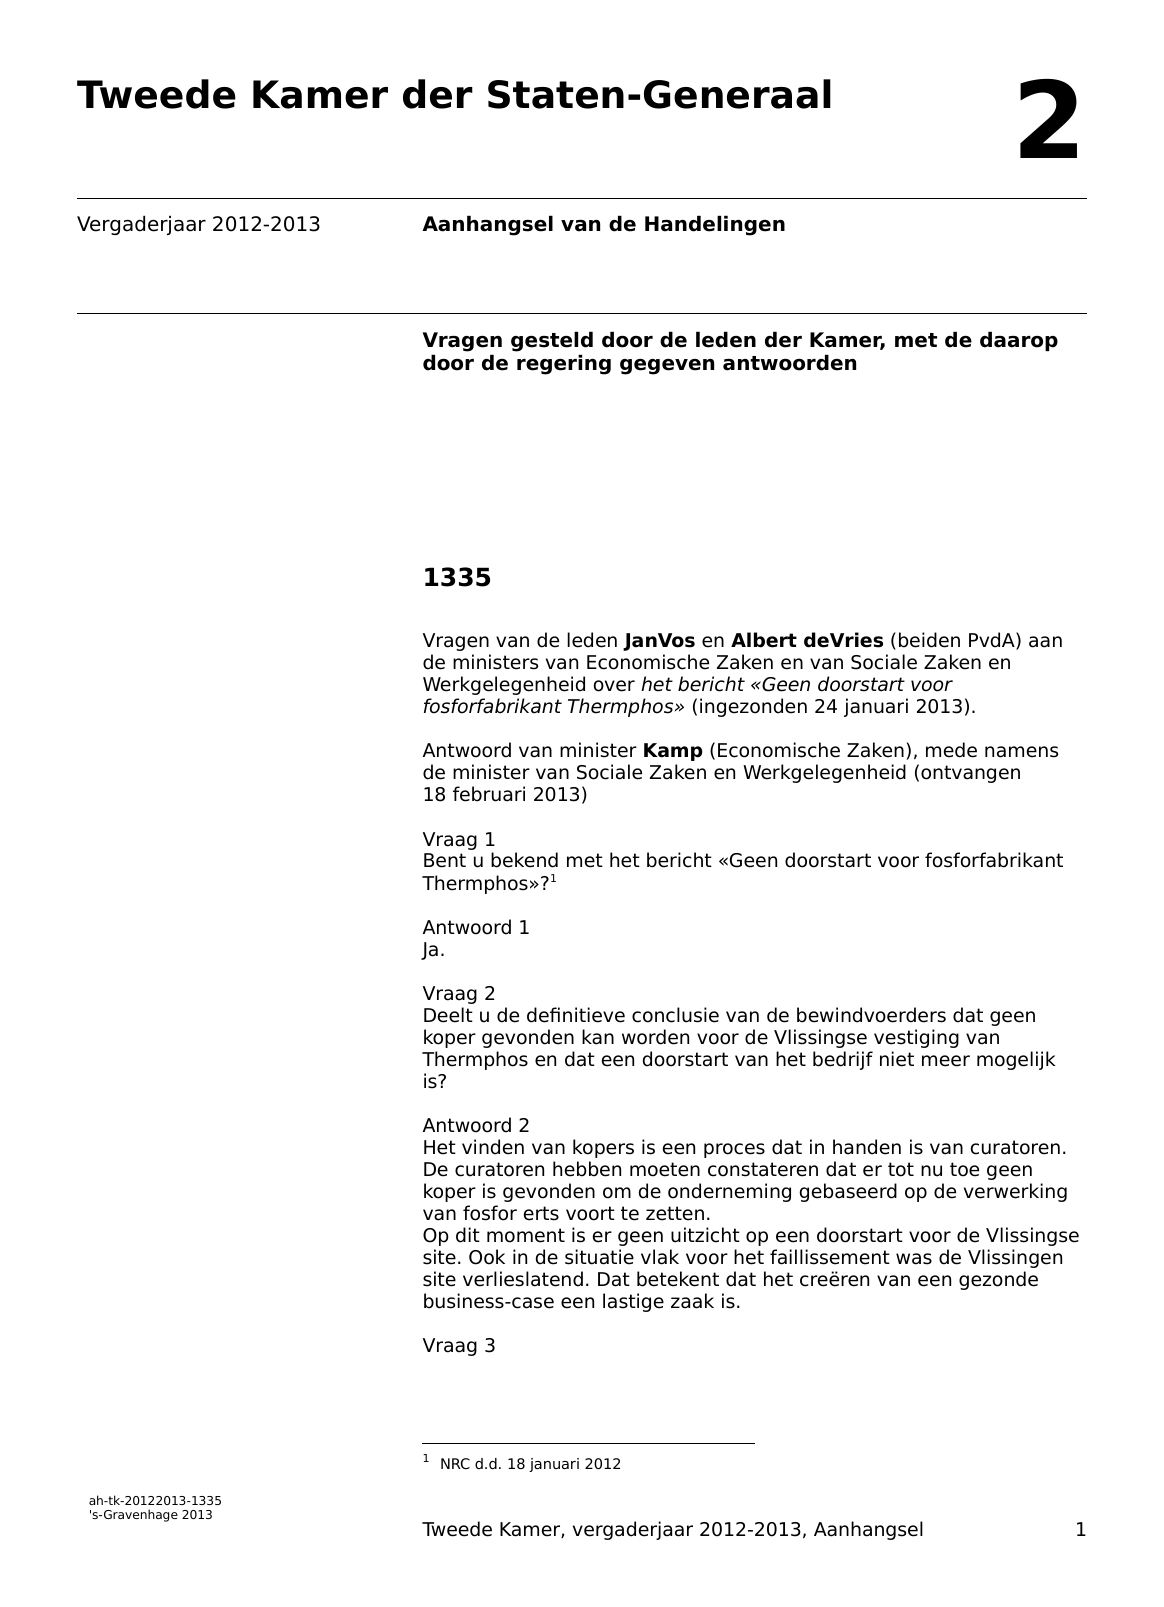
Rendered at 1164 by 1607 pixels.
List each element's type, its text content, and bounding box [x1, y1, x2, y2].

text Vragen van de leden JanVos en Albert deVries (beiden PvdA) aan de ministers van Economische Zaken en van Sociale Zaken en Werkgelegenheid over het bericht «Geen doorstart voor fosforfabrikant Thermphos» (ingezonden 24 januari 2013). [422, 630, 1087, 718]
table_cell Vragen gesteld door de leden der Kamer, met de daarop door de regering gegeven antwoorden [422, 314, 1087, 375]
text Bent u bekend met het bericht «Geen doorstart voor fosforfabrikant Thermphos»? [422, 850, 1087, 894]
text 1335 [422, 563, 1087, 592]
text Ja. [422, 938, 1087, 961]
text 's-Gravenhage 2013 [88, 1508, 323, 1522]
text NRC d.d. 18 januari 2012 [422, 1452, 1087, 1474]
table_cell [77, 314, 422, 375]
table_header Tweede Kamer der Staten-Generaal [77, 59, 886, 198]
text Antwoord 1 [422, 917, 1087, 938]
text Vraag 3 [422, 1335, 1087, 1357]
text Het vinden van kopers is een proces dat in handen is van curatoren. De curatoren hebben moeten constateren dat er tot nu toe geen koper is gevonden om de onderneming gebaseerd op de verwerking van fosfor erts voort te zetten. [422, 1137, 1087, 1225]
text Vraag 1 [422, 828, 1087, 850]
text ah-tk-20122013-1335 [88, 1494, 323, 1508]
text Antwoord 2 [422, 1115, 1087, 1137]
table_cell Vergaderjaar 2012-2013 [77, 199, 422, 313]
text Antwoord van minister Kamp (Economische Zaken), mede namens de minister van Sociale Zaken en Werkgelegenheid (ontvangen 18 februari 2013) [422, 740, 1087, 806]
table_header 2 [886, 59, 1087, 198]
table_cell Aanhangsel van de Handelingen [422, 199, 1087, 313]
text Deelt u de definitieve conclusie van de bewindvoerders dat geen koper gevonden kan worden voor de Vlissingse vestiging van Thermphos en dat een doorstart van het bedrijf niet meer mogelijk is? [422, 1005, 1087, 1093]
text Vraag 2 [422, 983, 1087, 1005]
text Op dit moment is er geen uitzicht op een doorstart voor de Vlissingse site. Ook in de situatie vlak voor het faillissement was de Vlissingen site verlieslatend. Dat betekent dat het creëren van een gezonde business-case een lastige zaak is. [422, 1225, 1087, 1313]
